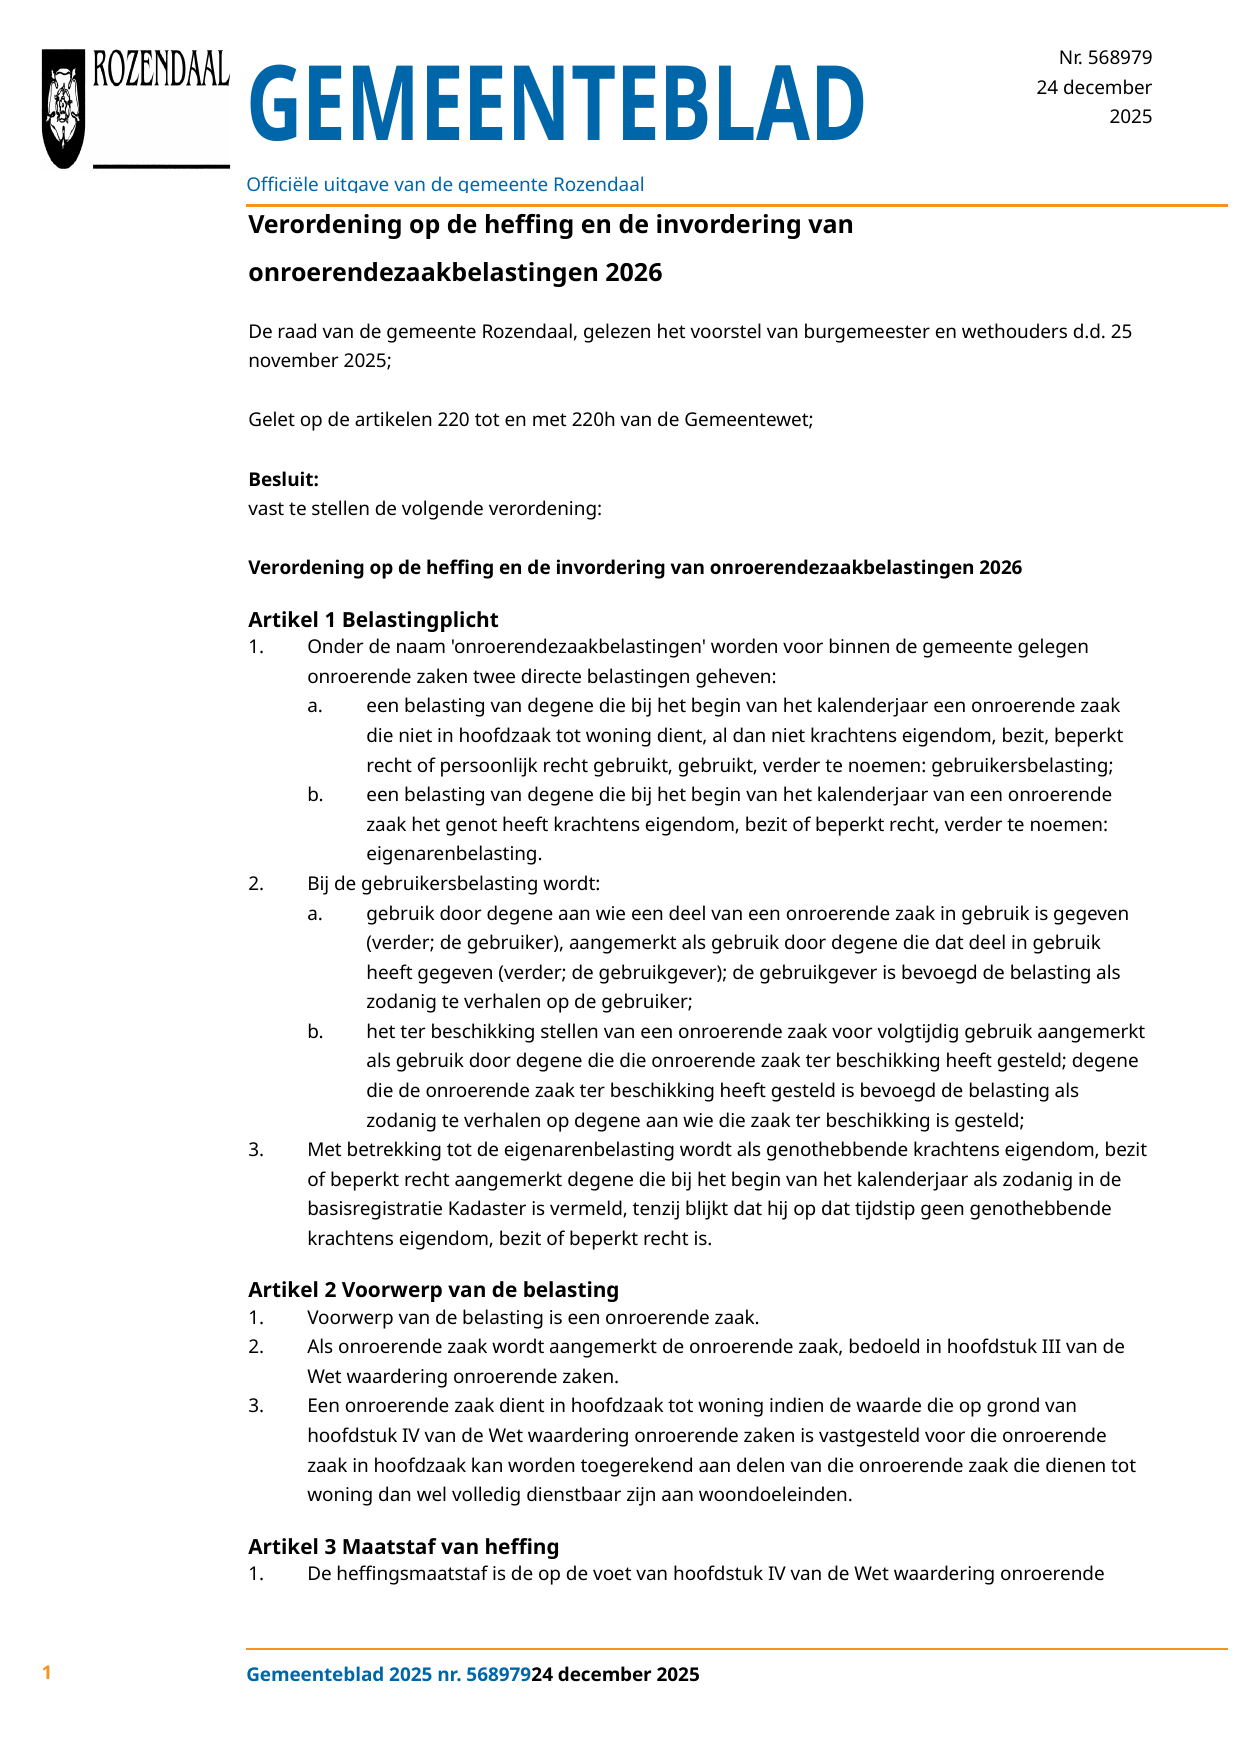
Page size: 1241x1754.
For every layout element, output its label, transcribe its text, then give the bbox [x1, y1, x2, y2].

text Verordening op de heffing en de invordering van onroerendezaakbelastingen 2026 [248, 207, 1152, 288]
list een belasting van degene die bij het begin van het kalenderjaar van een onroerende zaak het genot heeft krachtens eigendom, bezit of beperkt recht, verder te noemen: eigenarenbelasting. [307, 781, 1152, 866]
text Artikel 1 Belastingplicht [248, 605, 1152, 633]
text Artikel 3 Maatstaf van heffing [248, 1532, 1152, 1560]
picture [41, 47, 231, 172]
text vast te stellen de volgende verordening: [248, 495, 1152, 521]
list De heffingsmaatstaf is de op de voet van hoofdstuk IV van de Wet waardering onroerende [248, 1560, 1152, 1586]
text Artikel 2 Voorwerp van de belasting [248, 1276, 1152, 1304]
list Bij de gebruikersbelasting wordt: [248, 870, 1152, 896]
list Voorwerp van de belasting is een onroerende zaak. [248, 1304, 1152, 1330]
list Als onroerende zaak wordt aangemerkt de onroerende zaak, bedoeld in hoofdstuk III van de Wet waardering onroerende zaken. [248, 1333, 1152, 1389]
text Verordening op de heffing en de invordering van onroerendezaakbelastingen 2026 [248, 554, 1152, 580]
list Onder de naam 'onroerendezaakbelastingen' worden voor binnen de gemeente gelegen onroerende zaken twee directe belastingen geheven: [248, 633, 1152, 689]
list het ter beschikking stellen van een onroerende zaak voor volgtijdig gebruik aangemerkt als gebruik door degene die die onroerende zaak ter beschikking heeft gesteld; degene die de onroerende zaak ter beschikking heeft gesteld is bevoegd de belasting als zodanig te verhalen op degene aan wie die zaak ter beschikking is gesteld; [307, 1018, 1152, 1132]
text Besluit: [248, 466, 1152, 492]
text Gelet op de artikelen 220 tot en met 220h van de Gemeentewet; [248, 407, 1152, 432]
list Met betrekking tot de eigenarenbelasting wordt als genothebbende krachtens eigendom, bezit of beperkt recht aangemerkt degene die bij het begin van het kalenderjaar als zodanig in de basisregistratie Kadaster is vermeld, tenzij blijkt dat hij op dat tijdstip geen genothebbende krachtens eigendom, bezit of beperkt recht is. [248, 1136, 1152, 1251]
list Een onroerende zaak dient in hoofdzaak tot woning indien de waarde die op grond van hoofdstuk IV van de Wet waardering onroerende zaken is vastgesteld voor die onroerende zaak in hoofdzaak kan worden toegerekend aan delen van die onroerende zaak die dienen tot woning dan wel volledig dienstbaar zijn aan woondoeleinden. [248, 1393, 1152, 1507]
list een belasting van degene die bij het begin van het kalenderjaar een onroerende zaak die niet in hoofdzaak tot woning dient, al dan niet krachtens eigendom, bezit, beperkt recht of persoonlijk recht gebruikt, gebruikt, verder te noemen: gebruikersbelasting; [307, 693, 1152, 777]
list gebruik door degene aan wie een deel van een onroerende zaak in gebruik is gegeven (verder; de gebruiker), aangemerkt als gebruik door degene die dat deel in gebruik heeft gegeven (verder; de gebruikgever); de gebruikgever is bevoegd de belasting als zodanig te verhalen op de gebruiker; [307, 900, 1152, 1014]
text De raad van de gemeente Rozendaal, gelezen het voorstel van burgemeester en wethouders d.d. 25 november 2025; [248, 318, 1152, 373]
